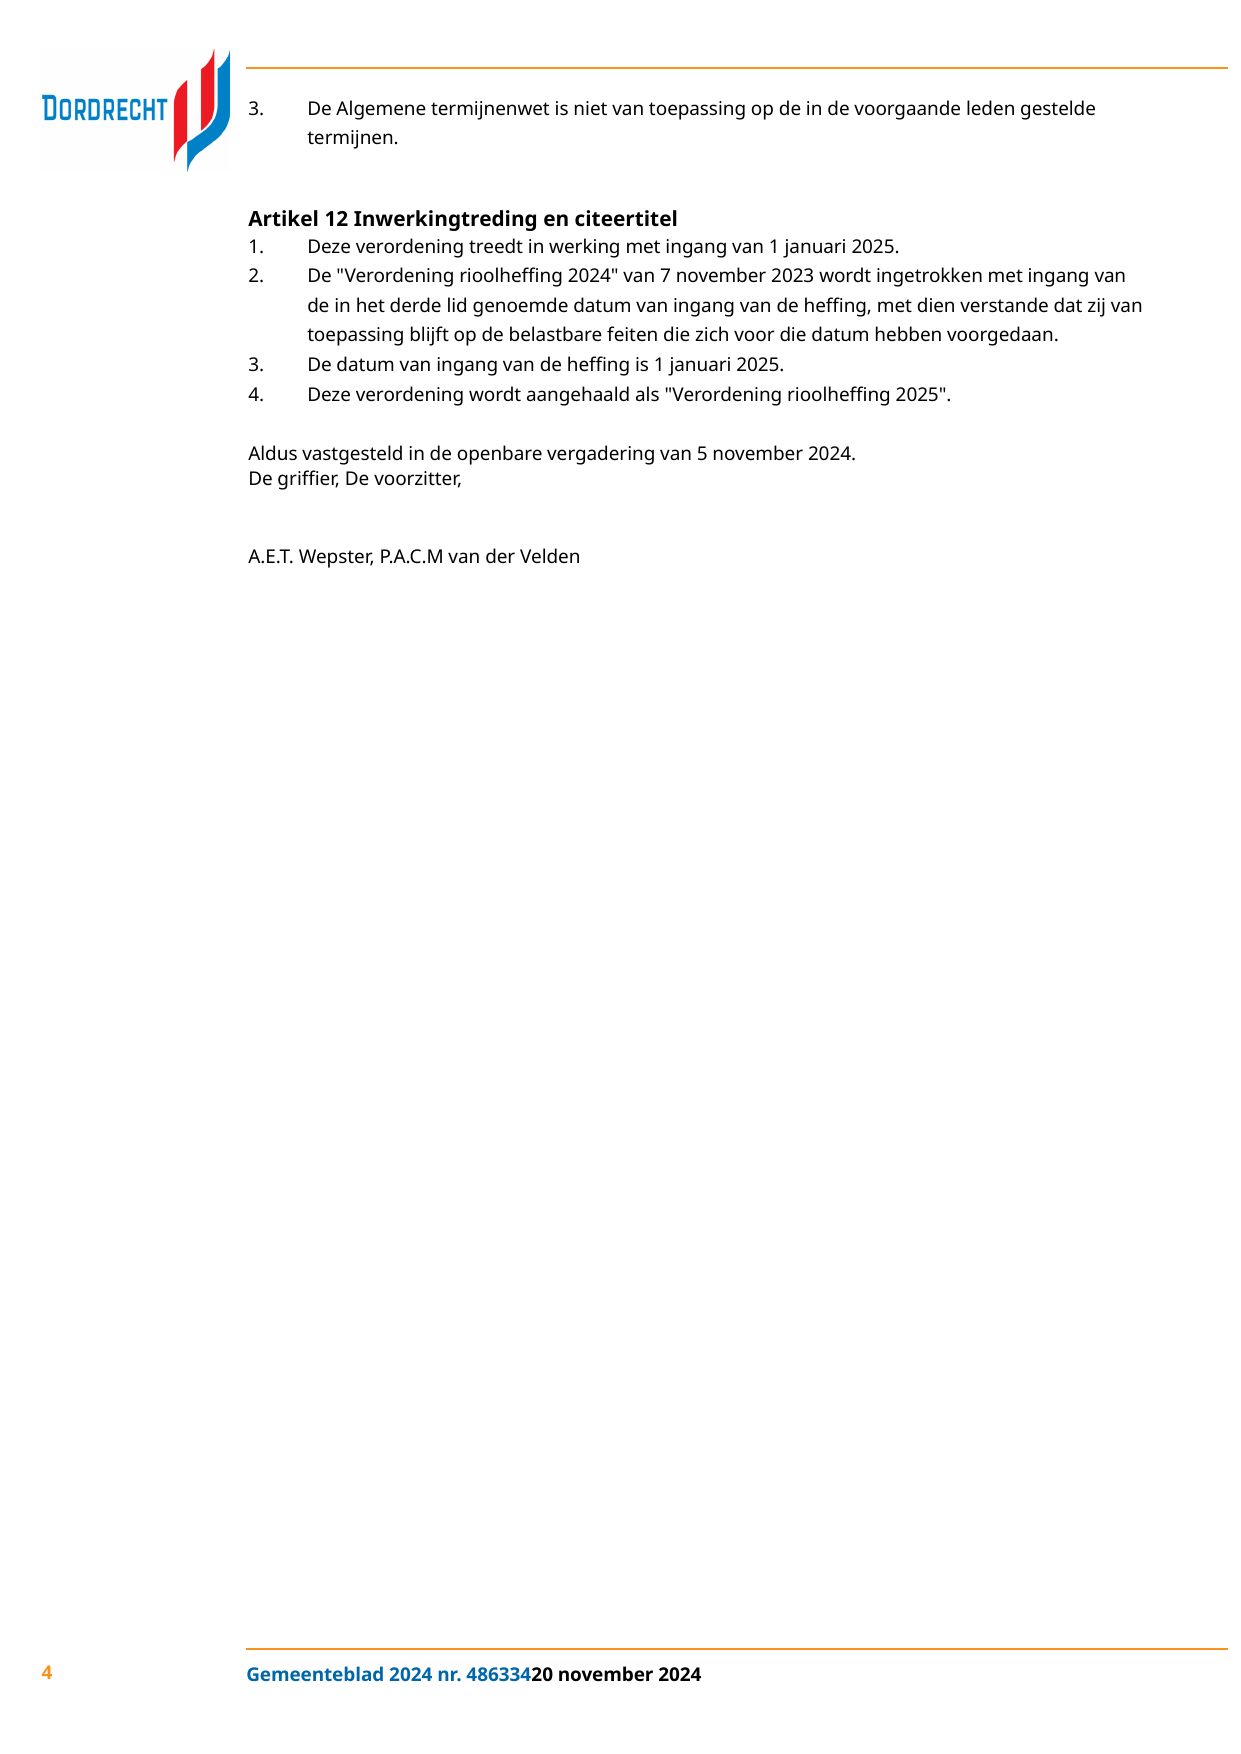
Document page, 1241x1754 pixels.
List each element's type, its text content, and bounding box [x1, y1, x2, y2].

text Artikel 12 Inwerkingtreding en citeertitel [248, 204, 1152, 233]
list Deze verordening wordt aangehaald als "Verordening rioolheffing 2025". [248, 381, 1152, 406]
text Aldus vastgesteld in de openbare vergadering van 5 november 2024. [248, 440, 1152, 466]
list Deze verordening treedt in werking met ingang van 1 januari 2025. [248, 233, 1152, 258]
text De griffier, De voorzitter, [248, 466, 1152, 491]
text A.E.T. Wepster, P.A.C.M van der Velden [248, 543, 1152, 568]
list De Algemene termijnenwet is niet van toepassing op de in de voorgaande leden gestelde termijnen. [248, 95, 1152, 150]
picture [41, 47, 231, 172]
list De datum van ingang van de heffing is 1 januari 2025. [248, 351, 1152, 377]
list De "Verordening rioolheffing 2024" van 7 november 2023 wordt ingetrokken met ingang van de in het derde lid genoemde datum van ingang van de heffing, met dien verstande dat zij van toepassing blijft op de belastbare feiten die zich voor die datum hebben voorgedaan. [248, 262, 1152, 347]
